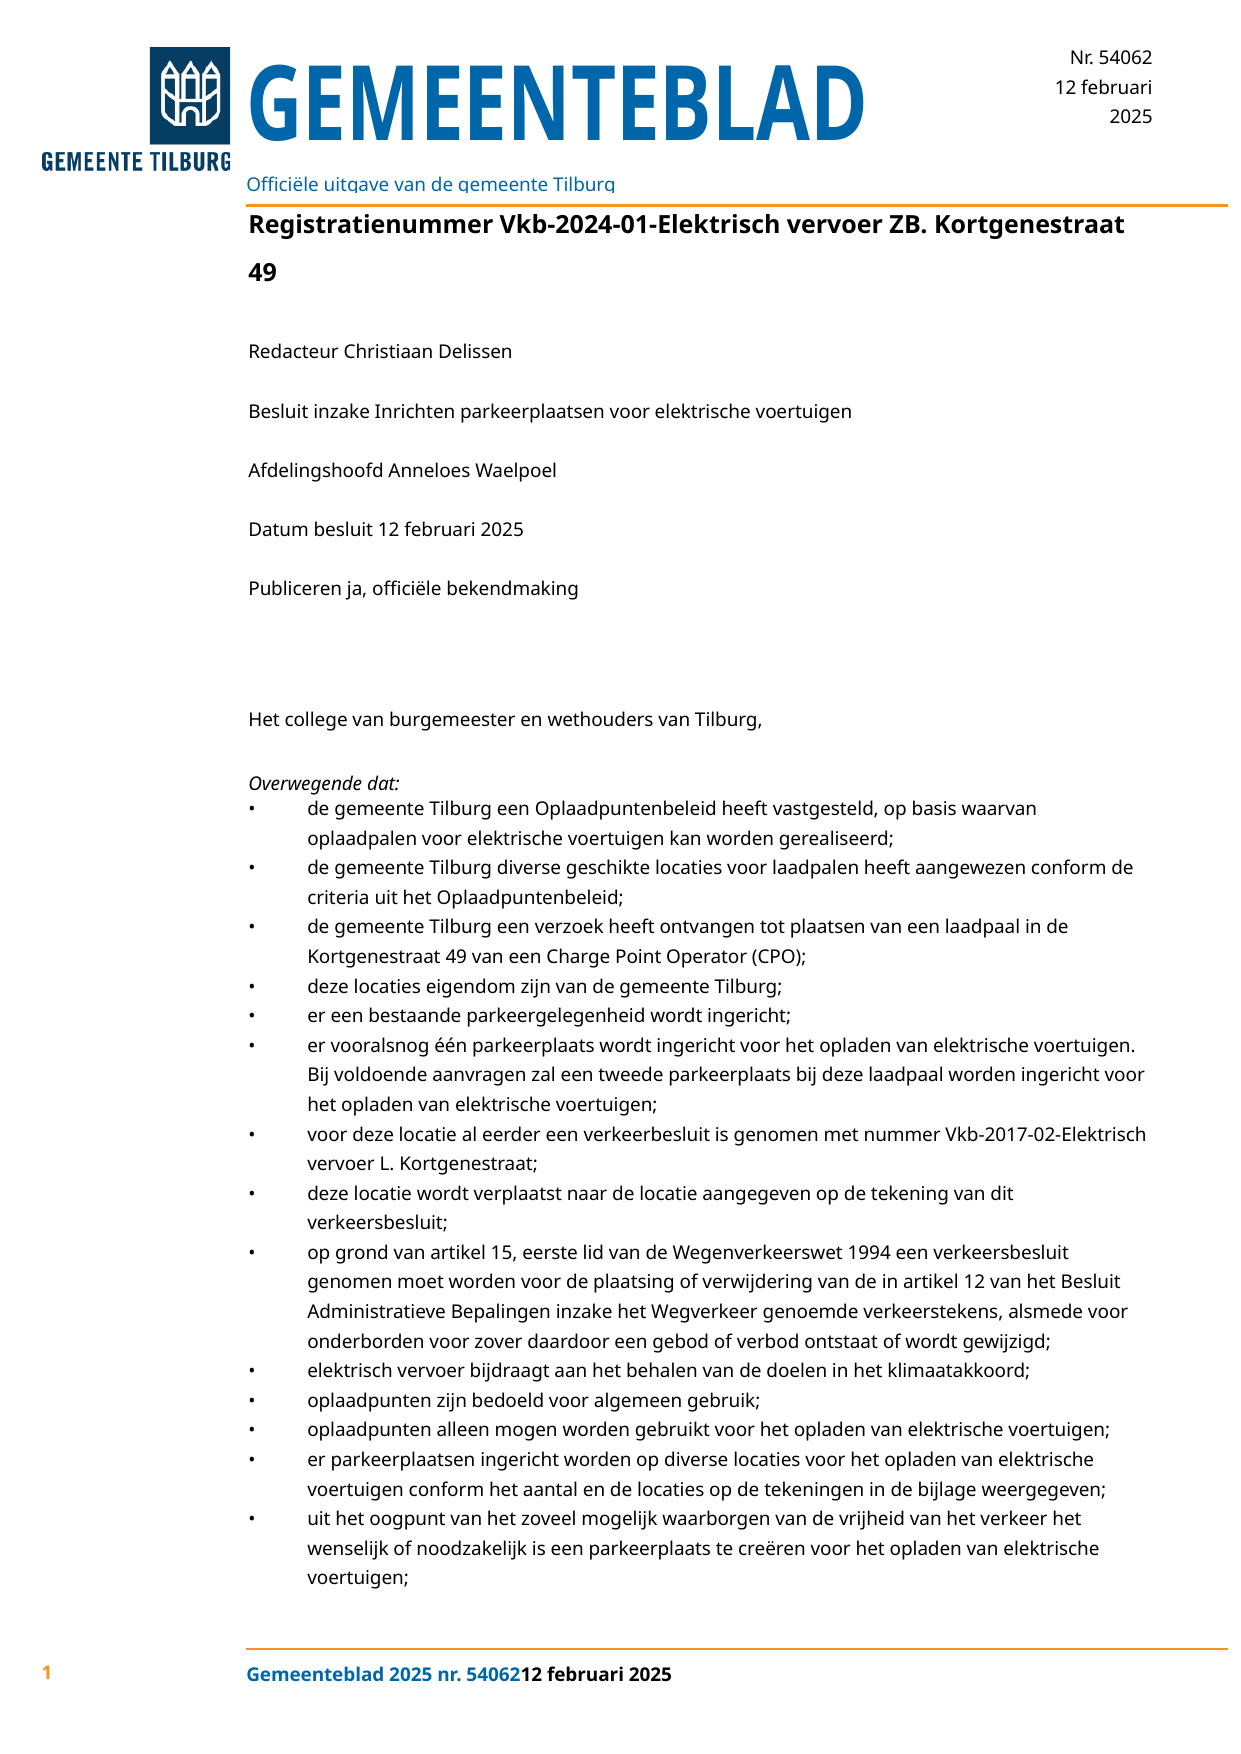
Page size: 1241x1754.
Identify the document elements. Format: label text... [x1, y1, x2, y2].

list er parkeerplaatsen ingericht worden op diverse locaties voor het opladen van elektrische voertuigen conform het aantal en de locaties op de tekeningen in de bijlage weergegeven; [248, 1446, 1152, 1502]
list op grond van artikel 15, eerste lid van de Wegenverkeerswet 1994 een verkeersbesluit genomen moet worden voor de plaatsing of verwijdering van de in artikel 12 van het Besluit Administratieve Bepalingen inzake het Wegverkeer genoemde verkeerstekens, alsmede voor onderborden voor zover daardoor een gebod of verbod ontstaat of wordt gewijzigd; [248, 1239, 1152, 1354]
list de gemeente Tilburg diverse geschikte locaties voor laadpalen heeft aangewezen conform de criteria uit het Oplaadpuntenbeleid; [248, 854, 1152, 910]
list elektrisch vervoer bijdraagt aan het behalen van de doelen in het klimaatakkoord; [248, 1357, 1152, 1383]
list er vooralsnog één parkeerplaats wordt ingericht voor het opladen van elektrische voertuigen. Bij voldoende aanvragen zal een tweede parkeerplaats bij deze laadpaal worden ingericht voor het opladen van elektrische voertuigen; [248, 1032, 1152, 1117]
text Registratienummer Vkb-2024-01-Elektrisch vervoer ZB. Kortgenestraat 49 [248, 207, 1152, 288]
text Datum besluit 12 februari 2025 [248, 516, 1152, 542]
list deze locaties eigendom zijn van de gemeente Tilburg; [248, 973, 1152, 999]
text Het college van burgemeester en wethouders van Tilburg, [248, 706, 1152, 731]
list oplaadpunten alleen mogen worden gebruikt voor het opladen van elektrische voertuigen; [248, 1417, 1152, 1442]
list de gemeente Tilburg een verzoek heeft ontvangen tot plaatsen van een laadpaal in de Kortgenestraat 49 van een Charge Point Operator (CPO); [248, 914, 1152, 969]
list uit het oogpunt van het zoveel mogelijk waarborgen van de vrijheid van het verkeer het wenselijk of noodzakelijk is een parkeerplaats te creëren voor het opladen van elektrische voertuigen; [248, 1505, 1152, 1590]
list voor deze locatie al eerder een verkeerbesluit is genomen met nummer Vkb-2017-02-Elektrisch vervoer L. Kortgenestraat; [248, 1121, 1152, 1176]
list de gemeente Tilburg een Oplaadpuntenbeleid heeft vastgesteld, op basis waarvan oplaadpalen voor elektrische voertuigen kan worden gerealiseerd; [248, 795, 1152, 851]
text Besluit inzake Inrichten parkeerplaatsen voor elektrische voertuigen [248, 398, 1152, 423]
text Overwegende dat: [248, 770, 1152, 795]
list oplaadpunten zijn bedoeld voor algemeen gebruik; [248, 1387, 1152, 1413]
picture [41, 47, 231, 172]
text Redacteur Christiaan Delissen [248, 339, 1152, 364]
text Afdelingshoofd Anneloes Waelpoel [248, 457, 1152, 483]
text Publiceren ja, officiële bekendmaking [248, 575, 1152, 601]
list deze locatie wordt verplaatst naar de locatie aangegeven op de tekening van dit verkeersbesluit; [248, 1180, 1152, 1235]
list er een bestaande parkeergelegenheid wordt ingericht; [248, 1002, 1152, 1028]
